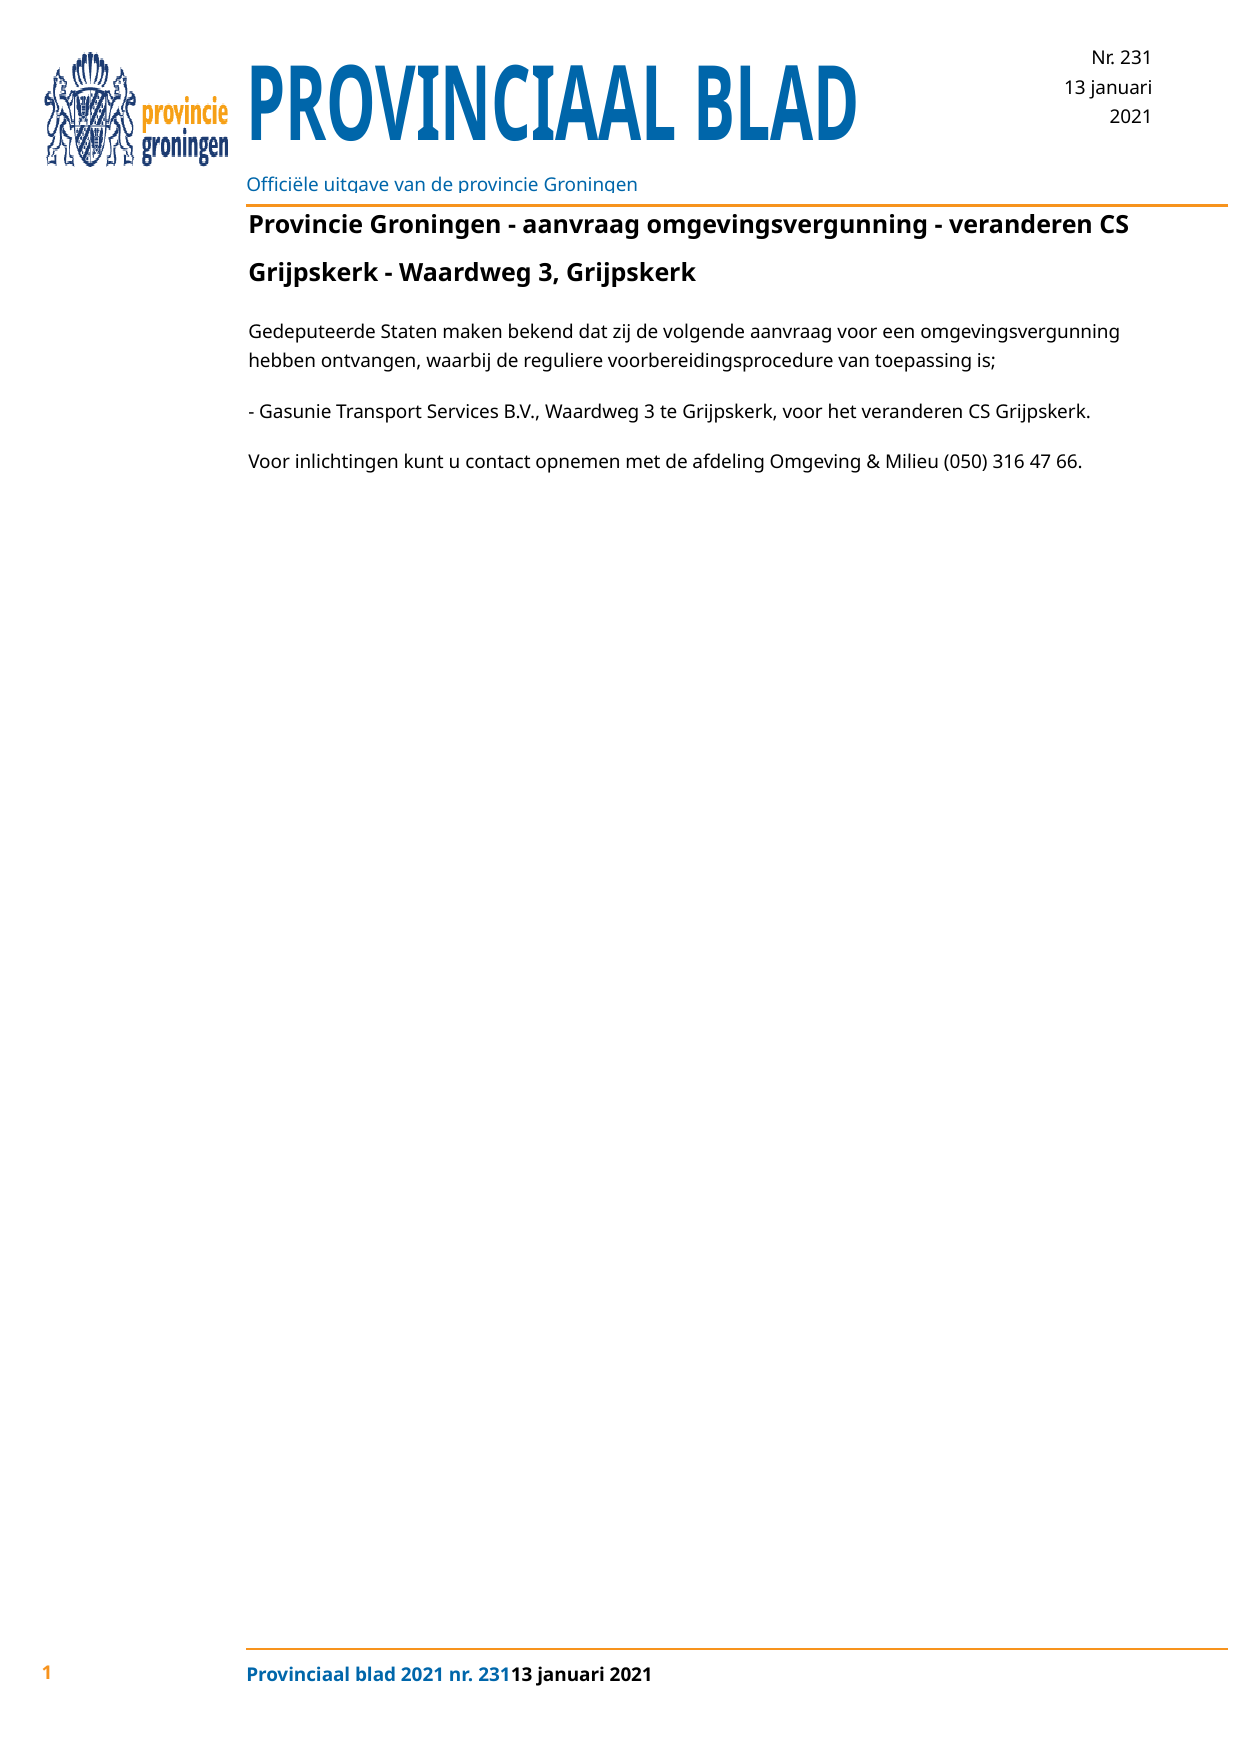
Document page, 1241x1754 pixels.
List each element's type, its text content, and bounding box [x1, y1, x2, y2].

text - Gasunie Transport Services B.V., Waardweg 3 te Grijpskerk, voor het veranderen CS Grijpskerk. [248, 398, 1152, 424]
text Voor inlichtingen kunt u contact opnemen met de afdeling Omgeving & Milieu (050) 316 47 66. [248, 448, 1152, 474]
text Gedeputeerde Staten maken bekend dat zij de volgende aanvraag voor een omgevingsvergunning hebben ontvangen, waarbij de reguliere voorbereidingsprocedure van toepassing is; [248, 318, 1152, 373]
picture [41, 47, 231, 172]
text Provincie Groningen - aanvraag omgevingsvergunning - veranderen CS Grijpskerk - Waardweg 3, Grijpskerk [248, 207, 1152, 288]
